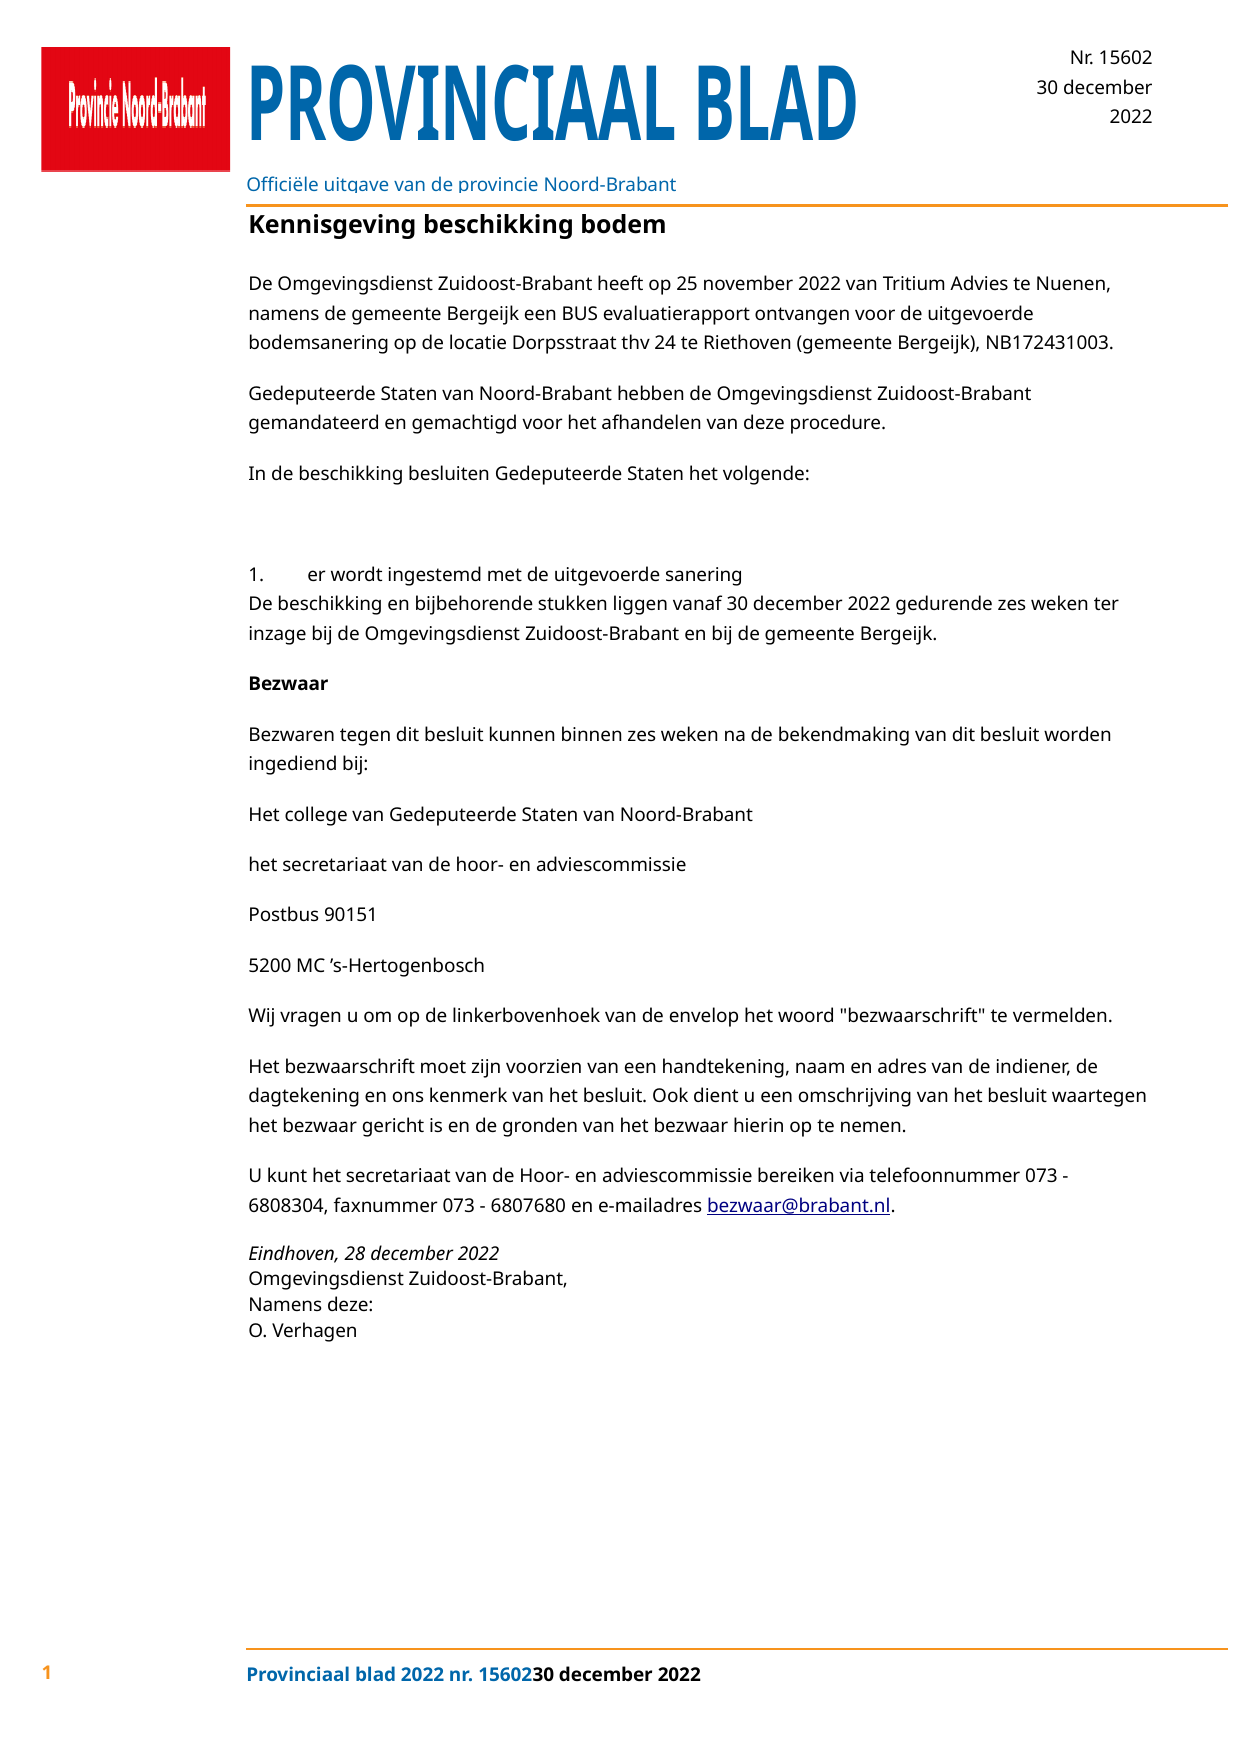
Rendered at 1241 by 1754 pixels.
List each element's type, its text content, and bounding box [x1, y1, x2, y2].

picture [41, 47, 231, 172]
text Eindhoven, 28 december 2022 [248, 1240, 1152, 1266]
text Namens deze: [248, 1291, 1152, 1317]
text De Omgevingsdienst Zuidoost-Brabant heeft op 25 november 2022 van Tritium Advies te Nuenen, namens de gemeente Bergeijk een BUS evaluatierapport ontvangen voor de uitgevoerde bodemsanering op de locatie Dorpsstraat thv 24 te Riethoven (gemeente Bergeijk), NB172431003. [248, 270, 1152, 355]
text het secretariaat van de hoor- en adviescommissie [248, 851, 1152, 877]
text Omgevingsdienst Zuidoost-Brabant, [248, 1266, 1152, 1291]
list er wordt ingestemd met de uitgevoerde sanering [248, 561, 1152, 586]
text In de beschikking besluiten Gedeputeerde Staten het volgende: [248, 460, 1152, 486]
text Kennisgeving beschikking bodem [248, 207, 1152, 241]
text U kunt het secretariaat van de Hoor- en adviescommissie bereiken via telefoonnummer 073 - 6808304, faxnummer 073 - 6807680 en e-mailadres bezwaar@brabant.nl. [248, 1162, 1152, 1218]
text Postbus 90151 [248, 902, 1152, 927]
text Het college van Gedeputeerde Staten van Noord-Brabant [248, 801, 1152, 826]
text Gedeputeerde Staten van Noord-Brabant hebben de Omgevingsdienst Zuidoost-Brabant gemandateerd en gemachtigd voor het afhandelen van deze procedure. [248, 380, 1152, 435]
text Bezwaren tegen dit besluit kunnen binnen zes weken na de bekendmaking van dit besluit worden ingediend bij: [248, 721, 1152, 776]
text 5200 MC ’s-Hertogenbosch [248, 952, 1152, 978]
text Wij vragen u om op de linkerbovenhoek van de envelop het woord "bezwaarschrift" te vermelden. [248, 1002, 1152, 1028]
text Het bezwaarschrift moet zijn voorzien van een handtekening, naam en adres van de indiener, de dagtekening en ons kenmerk van het besluit. Ook dient u een omschrijving van het besluit waartegen het bezwaar gericht is en de gronden van het bezwaar hierin op te nemen. [248, 1053, 1152, 1138]
text Bezwaar [248, 670, 1152, 696]
text O. Verhagen [248, 1317, 1152, 1343]
text De beschikking en bijbehorende stukken liggen vanaf 30 december 2022 gedurende zes weken ter inzage bij de Omgevingsdienst Zuidoost-Brabant en bij de gemeente Bergeijk. [248, 590, 1152, 646]
